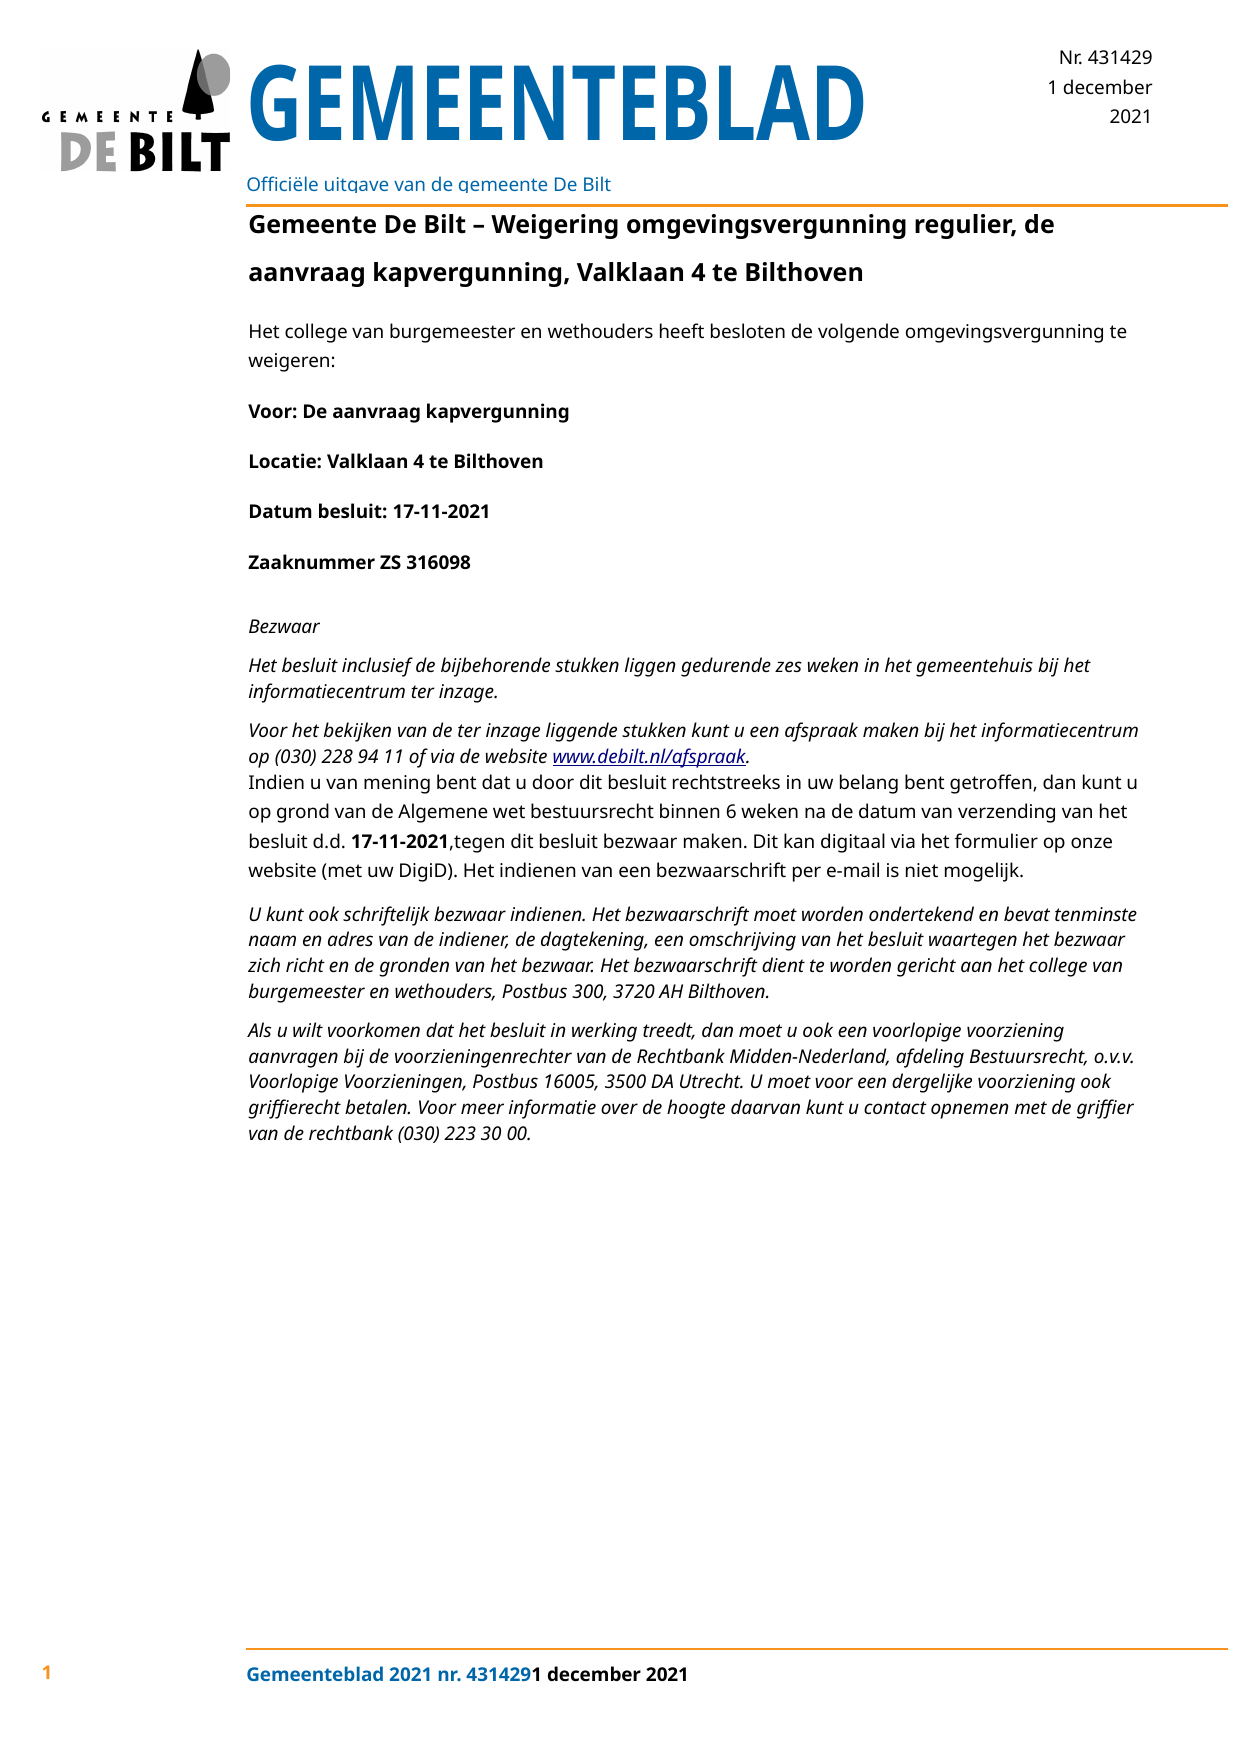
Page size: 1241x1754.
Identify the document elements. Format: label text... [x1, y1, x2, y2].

text U kunt ook schriftelijk bezwaar indienen. Het bezwaarschrift moet worden ondertekend en bevat tenminste naam en adres van de indiener, de dagtekening, een omschrijving van het besluit waartegen het bezwaar zich richt en de gronden van het bezwaar. Het bezwaarschrift dient te worden gericht aan het college van burgemeester en wethouders, Postbus 300, 3720 AH Bilthoven. [248, 901, 1152, 1004]
text Voor: De aanvraag kapvergunning [248, 398, 1152, 424]
text Gemeente De Bilt – Weigering omgevingsvergunning regulier, de aanvraag kapvergunning, Valklaan 4 te Bilthoven [248, 207, 1152, 288]
text Het college van burgemeester en wethouders heeft besloten de volgende omgevingsvergunning te weigeren: [248, 318, 1152, 373]
text Als u wilt voorkomen dat het besluit in werking treedt, dan moet u ook een voorlopige voorziening aanvragen bij de voorzieningenrechter van de Rechtbank Midden-Nederland, afdeling Bestuursrecht, o.v.v. Voorlopige Voorzieningen, Postbus 16005, 3500 DA Utrecht. U moet voor een dergelijke voorziening ook griffierecht betalen. Voor meer informatie over de hoogte daarvan kunt u contact opnemen met de griffier van de rechtbank (030) 223 30 00. [248, 1017, 1152, 1146]
text Locatie: Valklaan 4 te Bilthoven [248, 448, 1152, 474]
text Het besluit inclusief de bijbehorende stukken liggen gedurende zes weken in het gemeentehuis bij het informatiecentrum ter inzage. [248, 652, 1152, 704]
text Datum besluit: 17-11-2021 [248, 499, 1152, 524]
text Zaaknummer ZS 316098 [248, 549, 1152, 575]
text Indien u van mening bent dat u door dit besluit rechtstreeks in uw belang bent getroffen, dan kunt u op grond van de Algemene wet bestuursrecht binnen 6 weken na de datum van verzending van het besluit d.d. 17-11-2021,tegen dit besluit bezwaar maken. Dit kan digitaal via het formulier op onze website (met uw DigiD). Het indienen van een bezwaarschrift per e-mail is niet mogelijk. [248, 769, 1152, 883]
text Bezwaar [248, 613, 1152, 639]
picture [41, 47, 231, 172]
text Voor het bekijken van de ter inzage liggende stukken kunt u een afspraak maken bij het informatiecentrum op (030) 228 94 11 of via de website www.debilt.nl/afspraak. [248, 717, 1152, 769]
